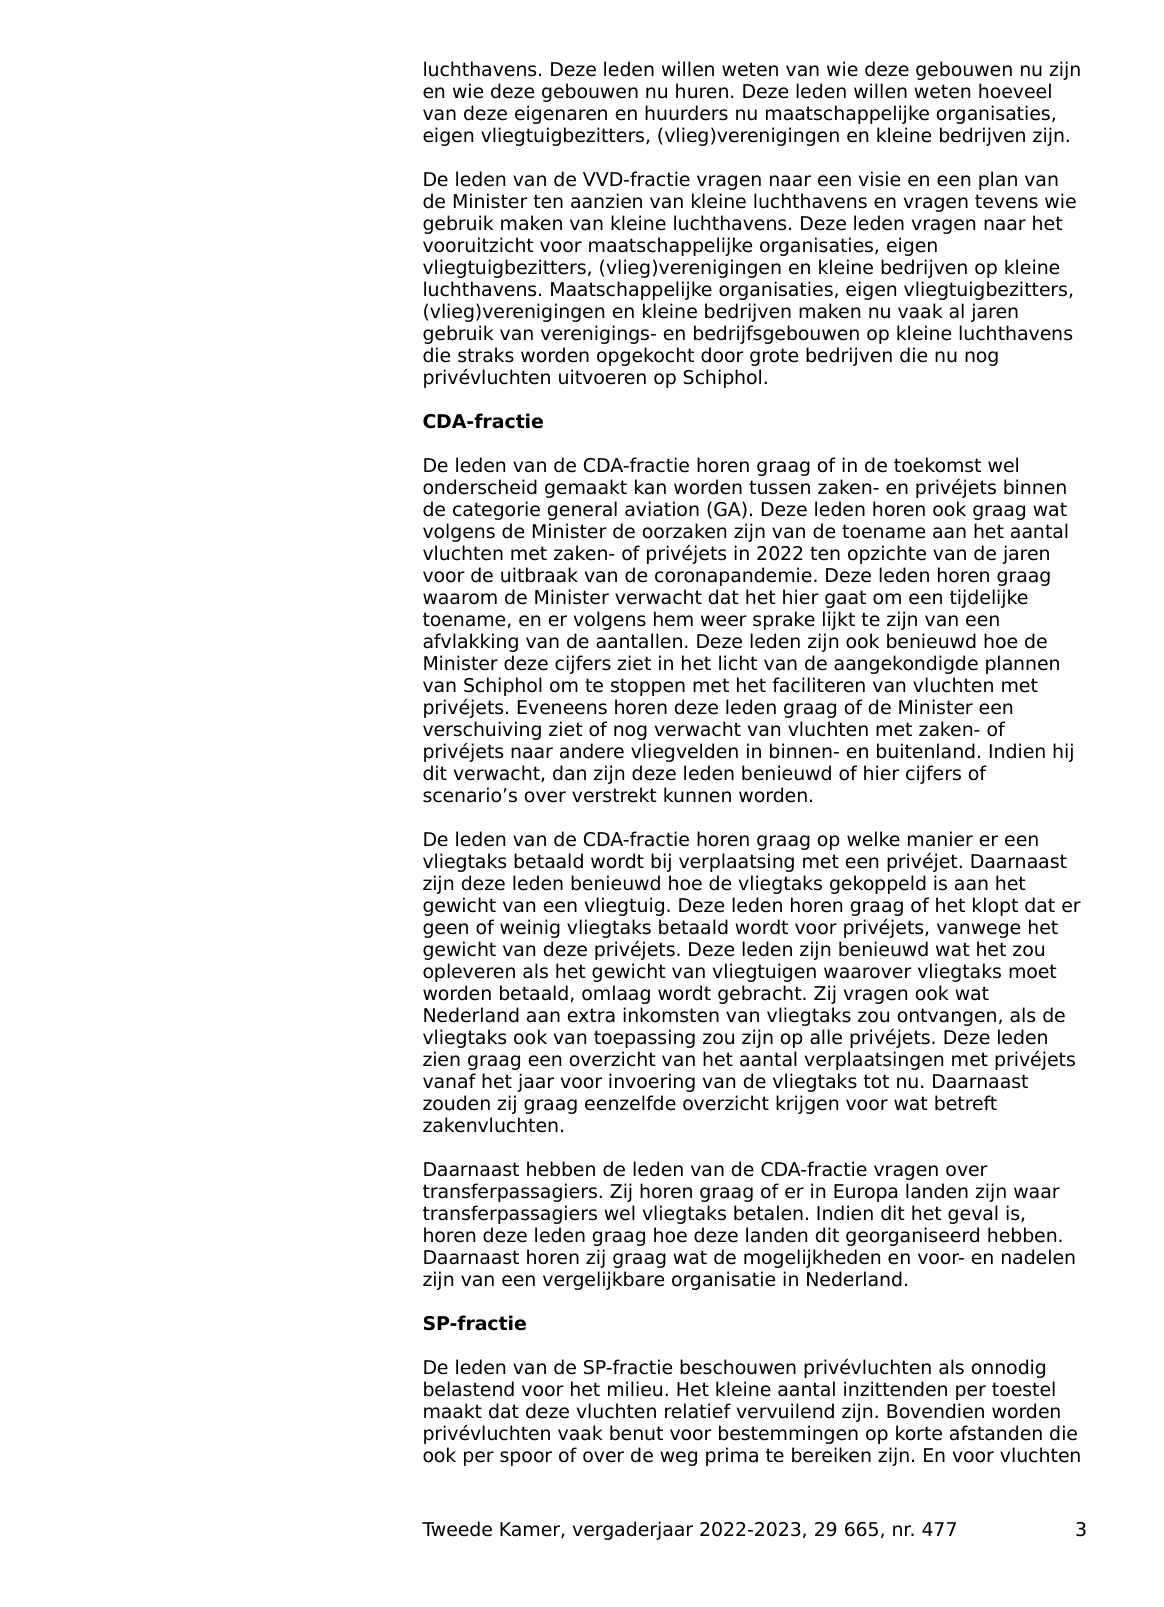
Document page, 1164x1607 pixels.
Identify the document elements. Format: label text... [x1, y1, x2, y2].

text luchthavens. Deze leden willen weten van wie deze gebouwen nu zijn en wie deze gebouwen nu huren. Deze leden willen weten hoeveel van deze eigenaren en huurders nu maatschappelijke organisaties, eigen vliegtuigbezitters, (vlieg)verenigingen en kleine bedrijven zijn. [422, 59, 1087, 147]
text Daarnaast hebben de leden van de CDA-fractie vragen over transferpassagiers. Zij horen graag of er in Europa landen zijn waar transferpassagiers wel vliegtaks betalen. Indien dit het geval is, horen deze leden graag hoe deze landen dit georganiseerd hebben. Daarnaast horen zij graag wat de mogelijkheden en voor- en nadelen zijn van een vergelijkbare organisatie in Nederland. [422, 1159, 1087, 1291]
text De leden van de VVD-fractie vragen naar een visie en een plan van de Minister ten aanzien van kleine luchthavens en vragen tevens wie gebruik maken van kleine luchthavens. Deze leden vragen naar het vooruitzicht voor maatschappelijke organisaties, eigen vliegtuigbezitters, (vlieg)verenigingen en kleine bedrijven op kleine luchthavens. Maatschappelijke organisaties, eigen vliegtuigbezitters, (vlieg)verenigingen en kleine bedrijven maken nu vaak al jaren gebruik van verenigings- en bedrijfsgebouwen op kleine luchthavens die straks worden opgekocht door grote bedrijven die nu nog privévluchten uitvoeren op Schiphol. [422, 169, 1087, 389]
subtitle SP-fractie [422, 1313, 1087, 1335]
text De leden van de SP-fractie beschouwen privévluchten als onnodig belastend voor het milieu. Het kleine aantal inzittenden per toestel maakt dat deze vluchten relatief vervuilend zijn. Bovendien worden privévluchten vaak benut voor bestemmingen op korte afstanden die ook per spoor of over de weg prima te bereiken zijn. En voor vluchten [422, 1357, 1087, 1467]
subtitle CDA-fractie [422, 411, 1087, 433]
text De leden van de CDA-fractie horen graag of in de toekomst wel onderscheid gemaakt kan worden tussen zaken- en privéjets binnen de categorie general aviation (GA). Deze leden horen ook graag wat volgens de Minister de oorzaken zijn van de toename aan het aantal vluchten met zaken- of privéjets in 2022 ten opzichte van de jaren voor de uitbraak van de coronapandemie. Deze leden horen graag waarom de Minister verwacht dat het hier gaat om een tijdelijke toename, en er volgens hem weer sprake lijkt te zijn van een afvlakking van de aantallen. Deze leden zijn ook benieuwd hoe de Minister deze cijfers ziet in het licht van de aangekondigde plannen van Schiphol om te stoppen met het faciliteren van vluchten met privéjets. Eveneens horen deze leden graag of de Minister een verschuiving ziet of nog verwacht van vluchten met zaken- of privéjets naar andere vliegvelden in binnen- en buitenland. Indien hij dit verwacht, dan zijn deze leden benieuwd of hier cijfers of scenario’s over verstrekt kunnen worden. [422, 455, 1087, 807]
text De leden van de CDA-fractie horen graag op welke manier er een vliegtaks betaald wordt bij verplaatsing met een privéjet. Daarnaast zijn deze leden benieuwd hoe de vliegtaks gekoppeld is aan het gewicht van een vliegtuig. Deze leden horen graag of het klopt dat er geen of weinig vliegtaks betaald wordt voor privéjets, vanwege het gewicht van deze privéjets. Deze leden zijn benieuwd wat het zou opleveren als het gewicht van vliegtuigen waarover vliegtaks moet worden betaald, omlaag wordt gebracht. Zij vragen ook wat Nederland aan extra inkomsten van vliegtaks zou ontvangen, als de vliegtaks ook van toepassing zou zijn op alle privéjets. Deze leden zien graag een overzicht van het aantal verplaatsingen met privéjets vanaf het jaar voor invoering van de vliegtaks tot nu. Daarnaast zouden zij graag eenzelfde overzicht krijgen voor wat betreft zakenvluchten. [422, 829, 1087, 1137]
